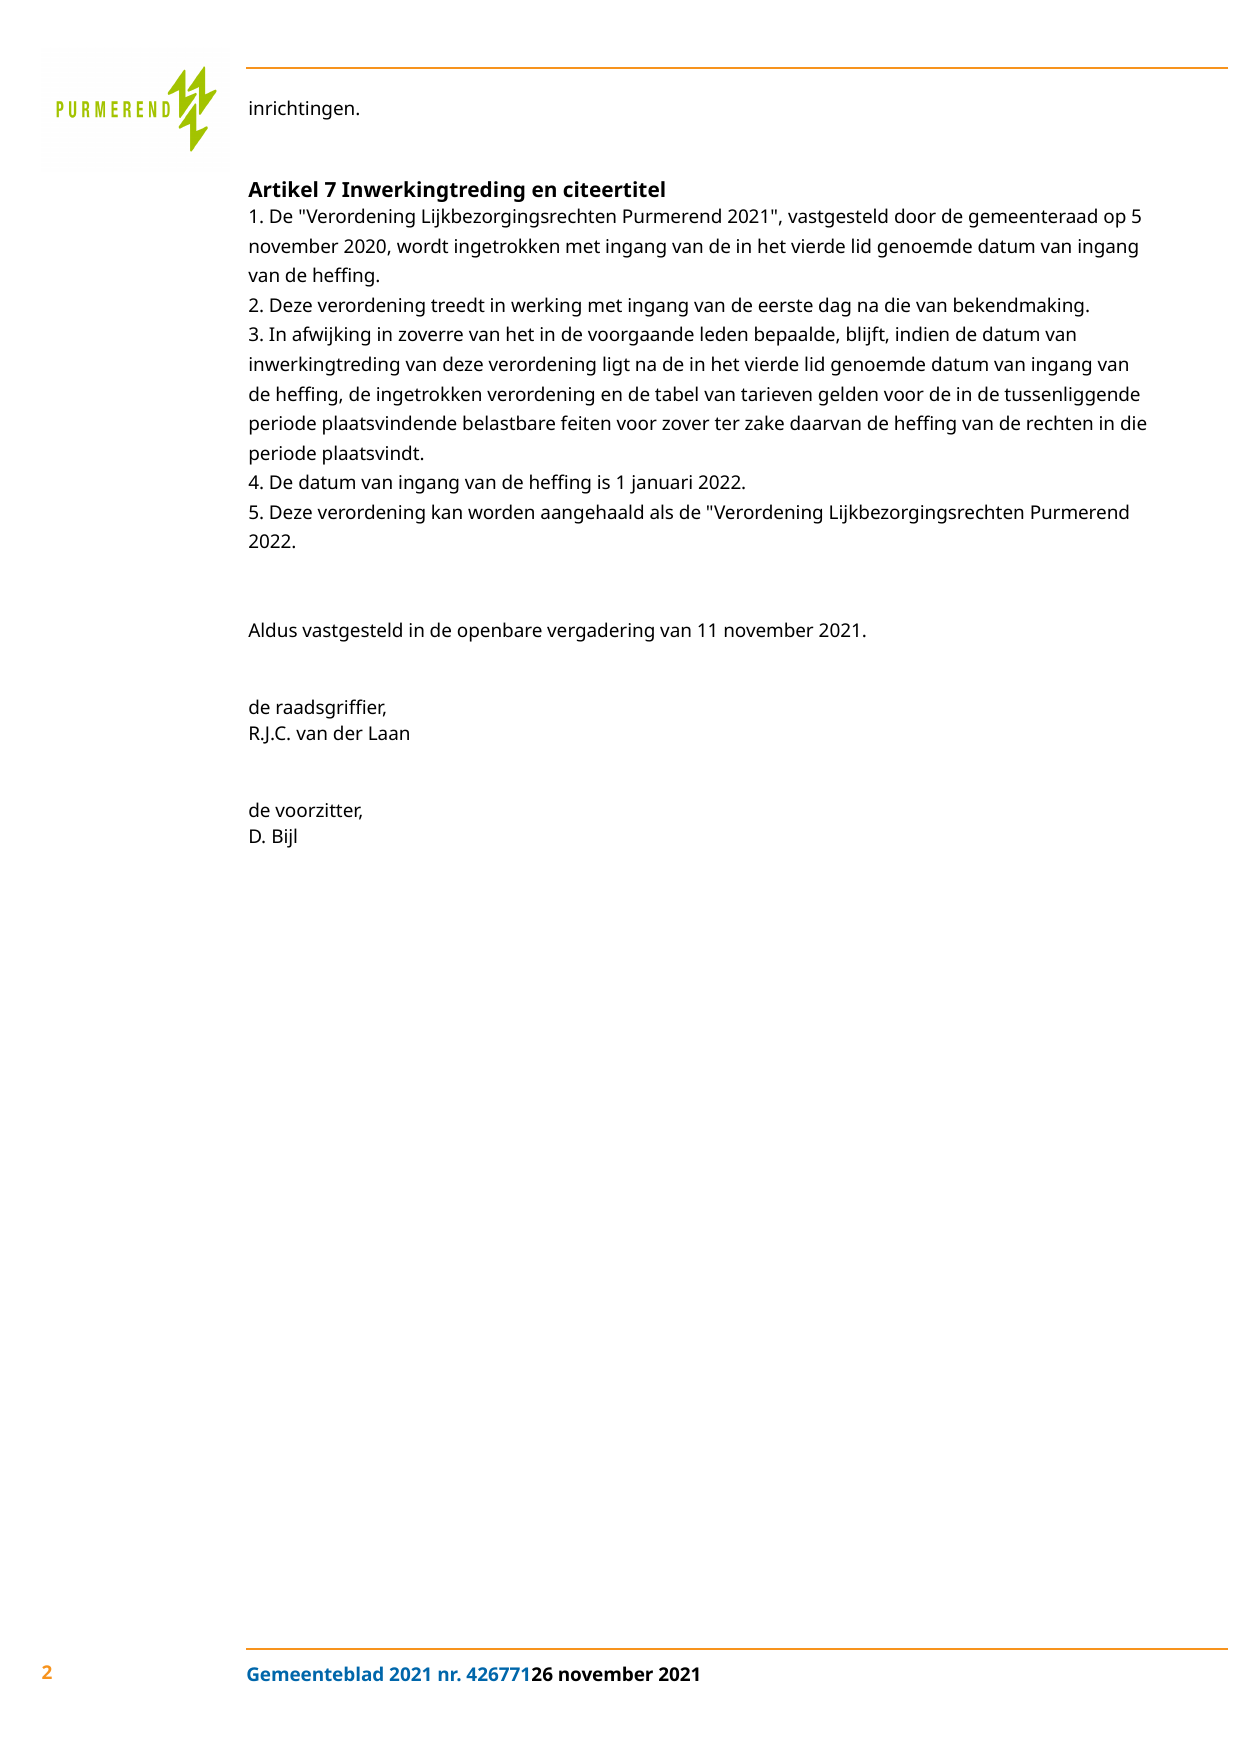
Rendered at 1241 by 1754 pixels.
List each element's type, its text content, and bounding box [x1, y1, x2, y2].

text inrichtingen. [248, 95, 1152, 121]
text R.J.C. van der Laan [248, 720, 1152, 746]
text Aldus vastgesteld in de openbare vergadering van 11 november 2021. [248, 617, 1152, 643]
picture [41, 47, 231, 172]
text 3. In afwijking in zoverre van het in de voorgaande leden bepaalde, blijft, indien de datum van inwerkingtreding van deze verordening ligt na de in het vierde lid genoemde datum van ingang van de heffing, de ingetrokken verordening en de tabel van tarieven gelden voor de in de tussenliggende periode plaatsvindende belastbare feiten voor zover ter zake daarvan de heffing van de rechten in die periode plaatsvindt. [248, 322, 1152, 466]
text D. Bijl [248, 823, 1152, 849]
text de raadsgriffier, [248, 694, 1152, 720]
text de voorzitter, [248, 797, 1152, 823]
text 2. Deze verordening treedt in werking met ingang van de eerste dag na die van bekendmaking. [248, 292, 1152, 318]
text 5. Deze verordening kan worden aangehaald als de "Verordening Lijkbezorgingsrechten Purmerend 2022. [248, 499, 1152, 554]
text Artikel 7 Inwerkingtreding en citeertitel [248, 175, 1152, 203]
text 1. De "Verordening Lijkbezorgingsrechten Purmerend 2021", vastgesteld door de gemeenteraad op 5 november 2020, wordt ingetrokken met ingang van de in het vierde lid genoemde datum van ingang van de heffing. [248, 203, 1152, 288]
text 4. De datum van ingang van de heffing is 1 januari 2022. [248, 469, 1152, 495]
